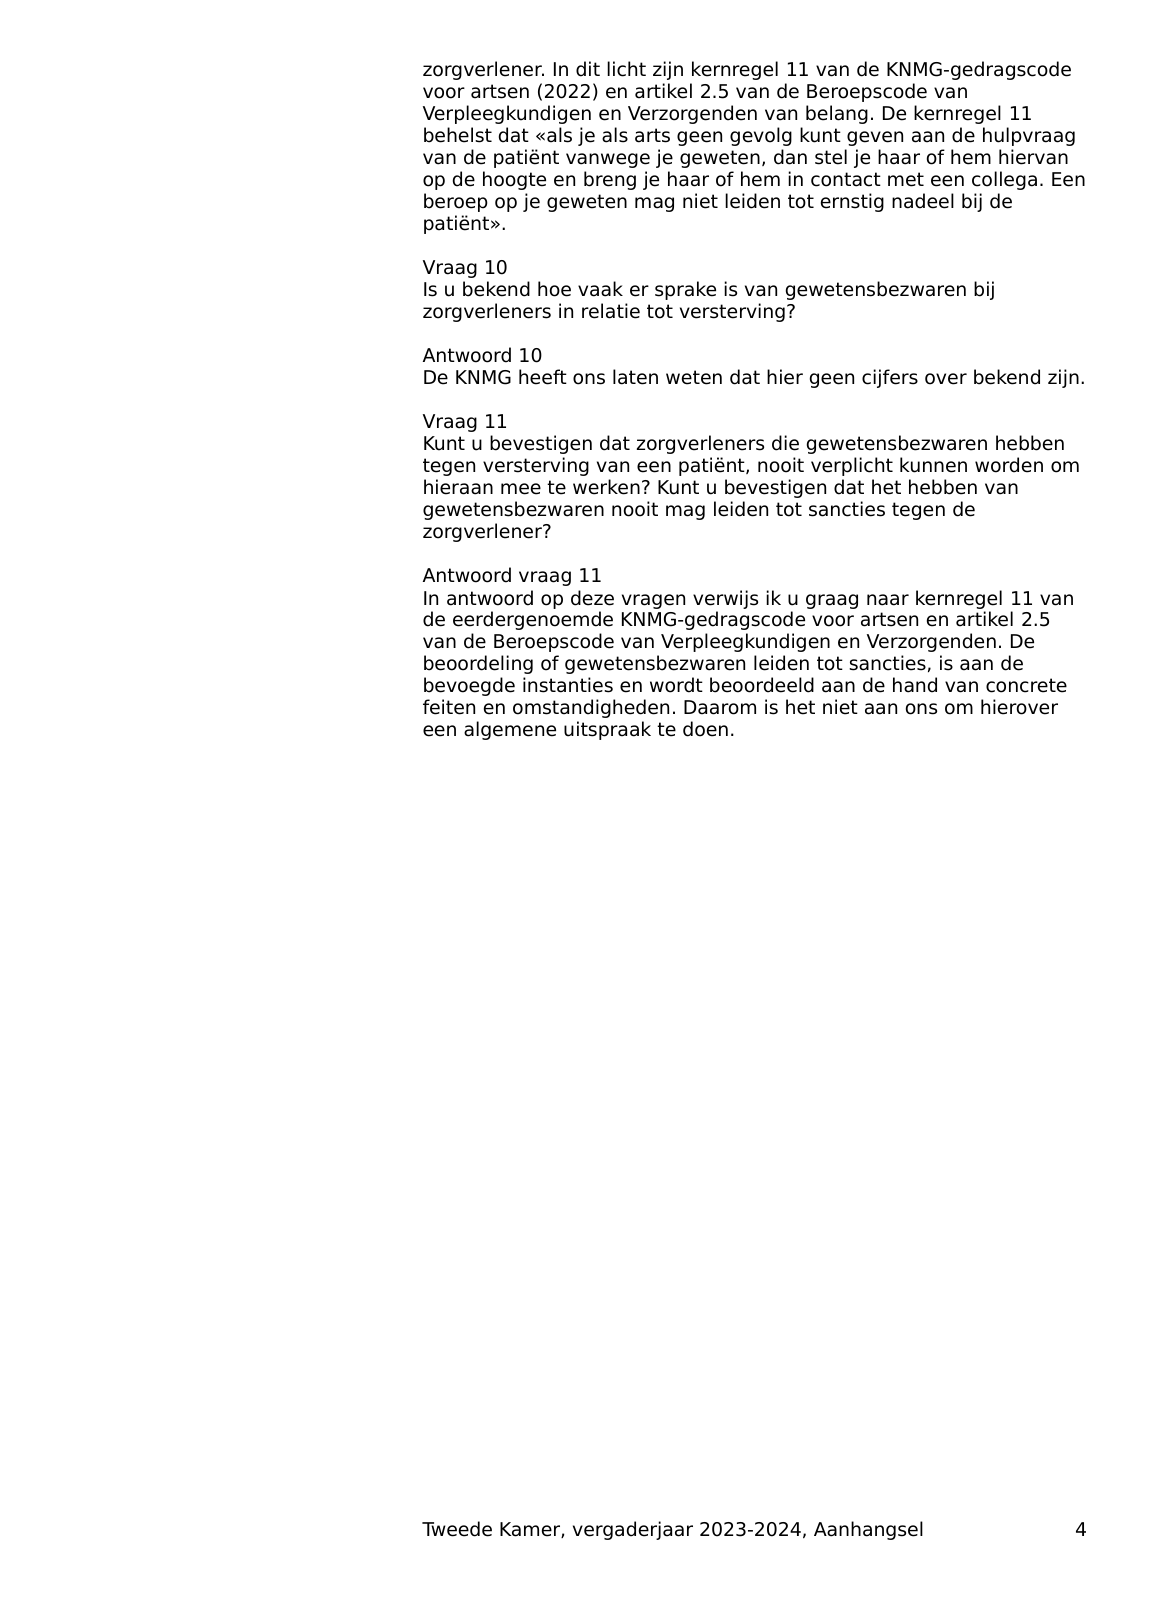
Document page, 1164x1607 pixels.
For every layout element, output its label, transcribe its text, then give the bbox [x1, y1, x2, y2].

text Vraag 10 [422, 257, 1087, 279]
text Vraag 11 [422, 411, 1087, 433]
text Is u bekend hoe vaak er sprake is van gewetensbezwaren bij zorgverleners in relatie tot versterving? [422, 279, 1087, 323]
text Kunt u bevestigen dat zorgverleners die gewetensbezwaren hebben tegen versterving van een patiënt, nooit verplicht kunnen worden om hieraan mee te werken? Kunt u bevestigen dat het hebben van gewetensbezwaren nooit mag leiden tot sancties tegen de zorgverlener? [422, 433, 1087, 543]
text Antwoord vraag 11 [422, 565, 1087, 587]
text zorgverlener. In dit licht zijn kernregel 11 van de KNMG-gedragscode voor artsen (2022) en artikel 2.5 van de Beroepscode van Verpleegkundigen en Verzorgenden van belang. De kernregel 11 behelst dat «als je als arts geen gevolg kunt geven aan de hulpvraag van de patiënt vanwege je geweten, dan stel je haar of hem hiervan op de hoogte en breng je haar of hem in contact met een collega. Een beroep op je geweten mag niet leiden tot ernstig nadeel bij de patiënt». [422, 59, 1087, 235]
text De KNMG heeft ons laten weten dat hier geen cijfers over bekend zijn. [422, 367, 1087, 389]
text In antwoord op deze vragen verwijs ik u graag naar kernregel 11 van de eerdergenoemde KNMG-gedragscode voor artsen en artikel 2.5 van de Beroepscode van Verpleegkundigen en Verzorgenden. De beoordeling of gewetensbezwaren leiden tot sancties, is aan de bevoegde instanties en wordt beoordeeld aan de hand van concrete feiten en omstandigheden. Daarom is het niet aan ons om hierover een algemene uitspraak te doen. [422, 587, 1087, 741]
text Antwoord 10 [422, 345, 1087, 367]
